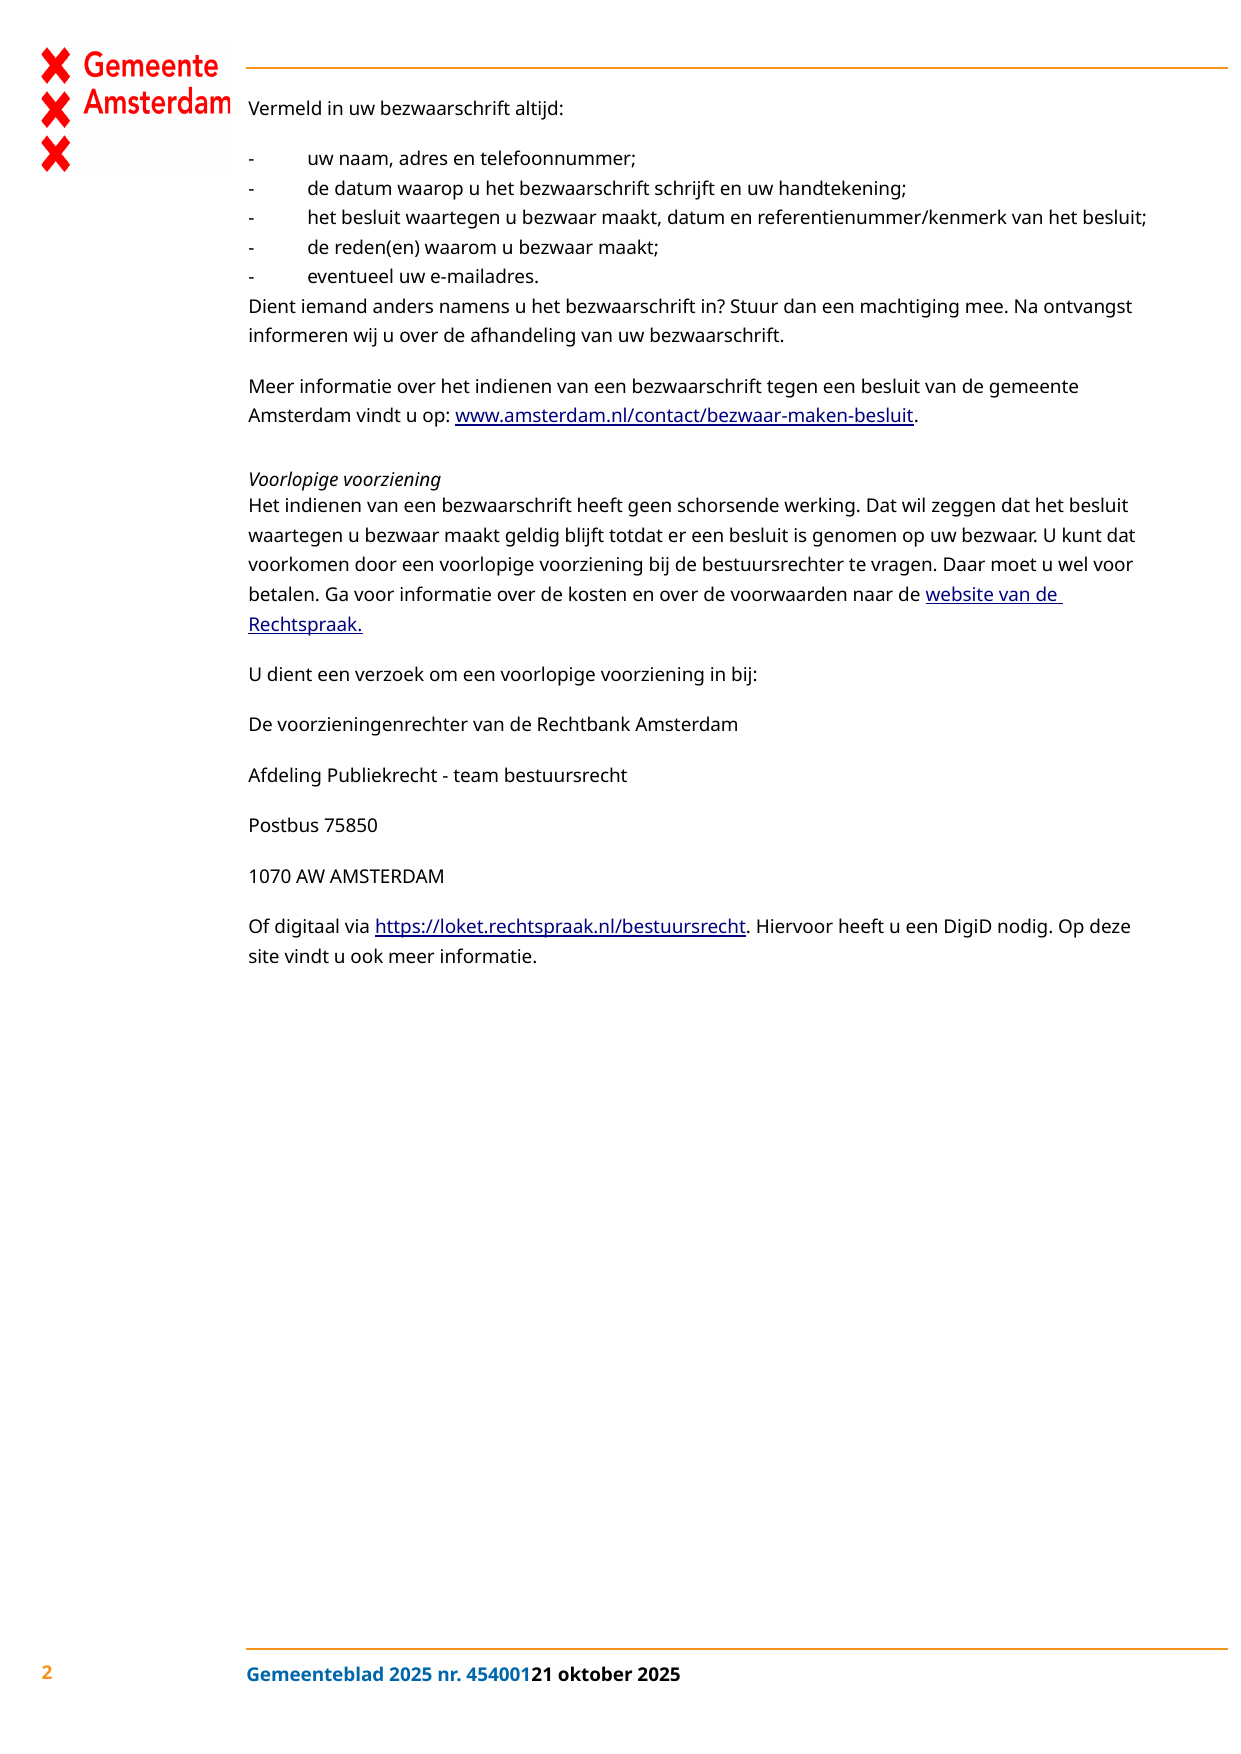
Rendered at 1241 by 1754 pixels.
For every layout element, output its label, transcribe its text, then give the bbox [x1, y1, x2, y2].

text Vermeld in uw bezwaarschrift altijd: [248, 95, 1152, 121]
list eventueel uw e-mailadres. [248, 263, 1152, 289]
list de datum waarop u het bezwaarschrift schrijft en uw handtekening; [248, 175, 1152, 201]
text U dient een verzoek om een voorlopige voorziening in bij: [248, 661, 1152, 687]
text Postbus 75850 [248, 812, 1152, 838]
text Afdeling Publiekrecht - team bestuursrecht [248, 762, 1152, 788]
text Dient iemand anders namens u het bezwaarschrift in? Stuur dan een machtiging mee. Na ontvangst informeren wij u over de afhandeling van uw bezwaarschrift. [248, 293, 1152, 348]
text De voorzieningenrechter van de Rechtbank Amsterdam [248, 712, 1152, 737]
text 1070 AW AMSTERDAM [248, 863, 1152, 888]
list de reden(en) waarom u bezwaar maakt; [248, 234, 1152, 260]
list uw naam, adres en telefoonnummer; [248, 145, 1152, 171]
text Het indienen van een bezwaarschrift heeft geen schorsende werking. Dat wil zeggen dat het besluit waartegen u bezwaar maakt geldig blijft totdat er een besluit is genomen op uw bezwaar. U kunt dat voorkomen door een voorlopige voorziening bij de bestuursrechter te vragen. Daar moet u wel voor betalen. Ga voor informatie over de kosten en over de voorwaarden naar de website van de Rechtspraak. [248, 492, 1152, 636]
list het besluit waartegen u bezwaar maakt, datum en referentienummer/kenmerk van het besluit; [248, 204, 1152, 230]
text Meer informatie over het indienen van een bezwaarschrift tegen een besluit van de gemeente Amsterdam vindt u op: www.amsterdam.nl/contact/bezwaar-maken-besluit. [248, 373, 1152, 428]
text Voorlopige voorziening [248, 467, 1152, 492]
picture [41, 47, 231, 172]
text Of digitaal via https://loket.rechtspraak.nl/bestuursrecht. Hiervoor heeft u een DigiD nodig. Op deze site vindt u ook meer informatie. [248, 913, 1152, 968]
